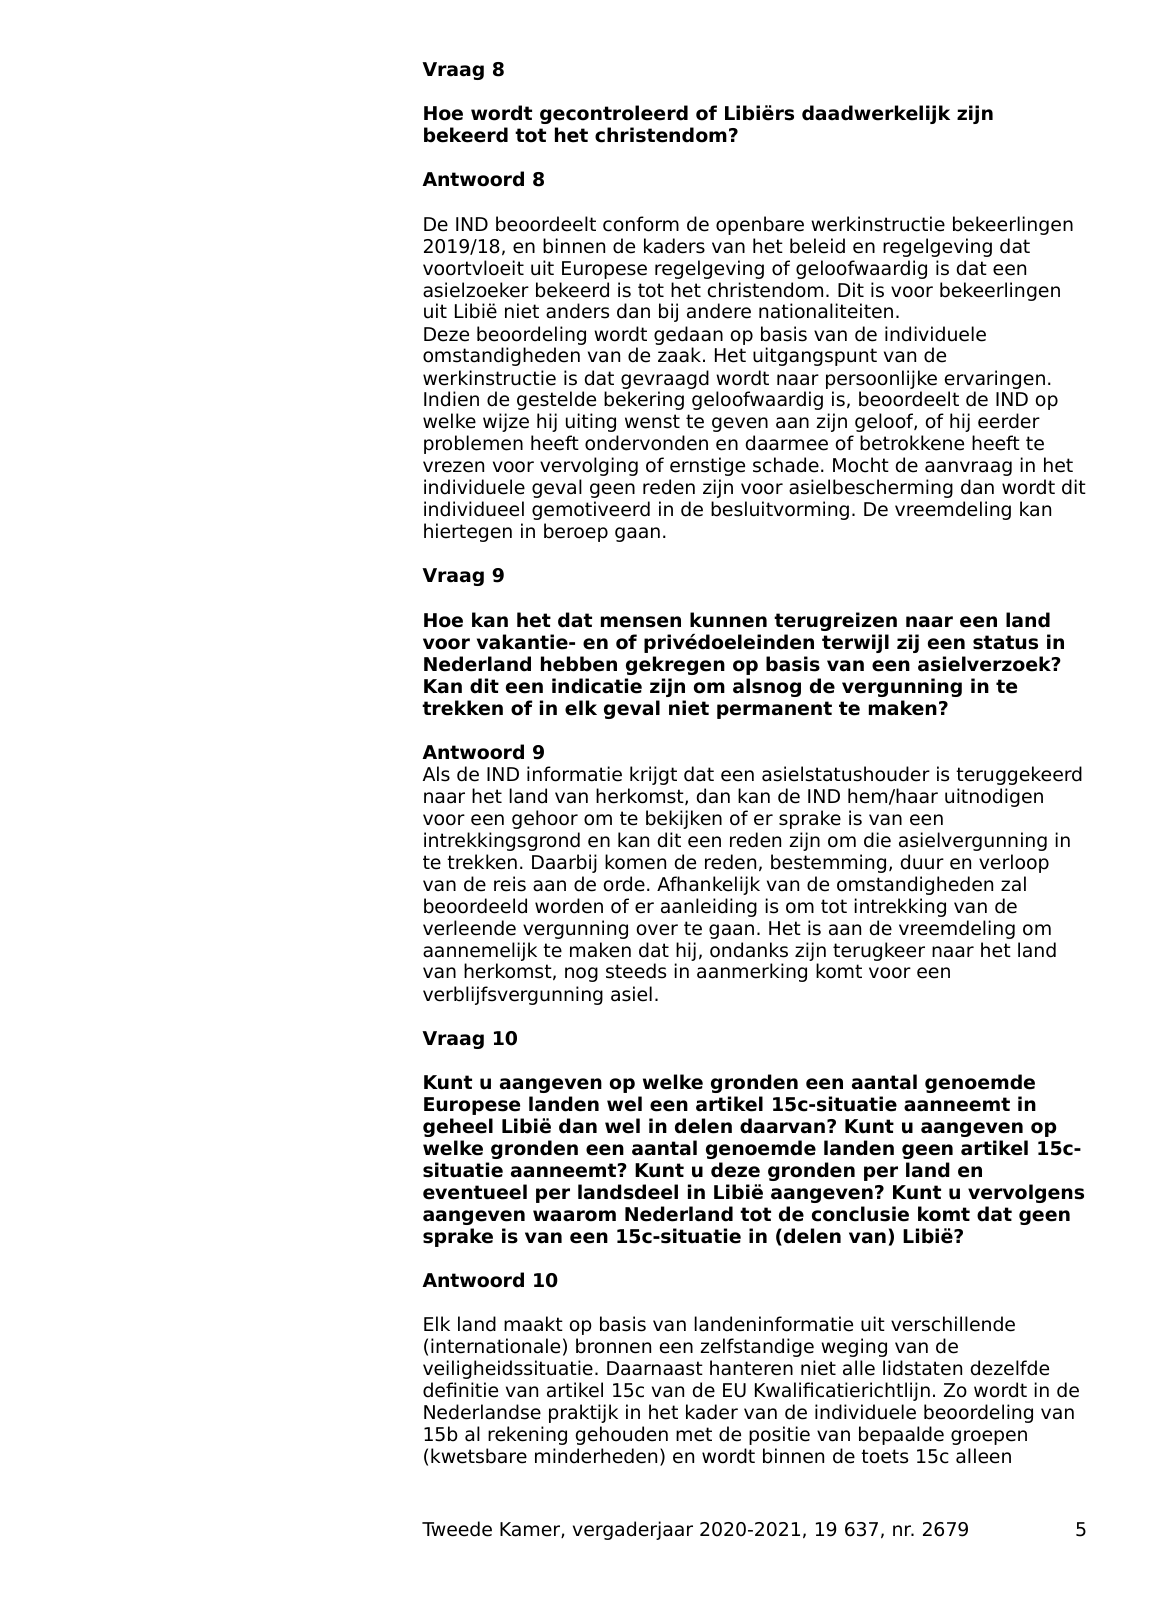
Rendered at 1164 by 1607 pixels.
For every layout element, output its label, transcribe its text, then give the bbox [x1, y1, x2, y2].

text Hoe wordt gecontroleerd of Libiërs daadwerkelijk zijn bekeerd tot het christendom? [422, 103, 1087, 147]
text Deze beoordeling wordt gedaan op basis van de individuele omstandigheden van de zaak. Het uitgangspunt van de werkinstructie is dat gevraagd wordt naar persoonlijke ervaringen. Indien de gestelde bekering geloofwaardig is, beoordeelt de IND op welke wijze hij uiting wenst te geven aan zijn geloof, of hij eerder problemen heeft ondervonden en daarmee of betrokkene heeft te vrezen voor vervolging of ernstige schade. Mocht de aanvraag in het individuele geval geen reden zijn voor asielbescherming dan wordt dit individueel gemotiveerd in de besluitvorming. De vreemdeling kan hiertegen in beroep gaan. [422, 323, 1087, 543]
text Als de IND informatie krijgt dat een asielstatushouder is teruggekeerd naar het land van herkomst, dan kan de IND hem/haar uitnodigen voor een gehoor om te bekijken of er sprake is van een intrekkingsgrond en kan dit een reden zijn om die asielvergunning in te trekken. Daarbij komen de reden, bestemming, duur en verloop van de reis aan de orde. Afhankelijk van de omstandigheden zal beoordeeld worden of er aanleiding is om tot intrekking van de verleende vergunning over te gaan. Het is aan de vreemdeling om aannemelijk te maken dat hij, ondanks zijn terugkeer naar het land van herkomst, nog steeds in aanmerking komt voor een verblijfsvergunning asiel. [422, 764, 1087, 1005]
subtitle Vraag 10 [422, 1028, 1087, 1049]
text Elk land maakt op basis van landeninformatie uit verschillende (internationale) bronnen een zelfstandige weging van de veiligheidssituatie. Daarnaast hanteren niet alle lidstaten dezelfde definitie van artikel 15c van de EU Kwalificatierichtlijn. Zo wordt in de Nederlandse praktijk in het kader van de individuele beoordeling van 15b al rekening gehouden met de positie van bepaalde groepen (kwetsbare minderheden) en wordt binnen de toets 15c alleen [422, 1314, 1087, 1468]
subtitle Antwoord 8 [422, 169, 1087, 191]
text Hoe kan het dat mensen kunnen terugreizen naar een land voor vakantie- en of privédoeleinden terwijl zij een status in Nederland hebben gekregen op basis van een asielverzoek? Kan dit een indicatie zijn om alsnog de vergunning in te trekken of in elk geval niet permanent te maken? [422, 609, 1087, 719]
subtitle Vraag 9 [422, 565, 1087, 587]
text Kunt u aangeven op welke gronden een aantal genoemde Europese landen wel een artikel 15c-situatie aanneemt in geheel Libië dan wel in delen daarvan? Kunt u aangeven op welke gronden een aantal genoemde landen geen artikel 15c-situatie aanneemt? Kunt u deze gronden per land en eventueel per landsdeel in Libië aangeven? Kunt u vervolgens aangeven waarom Nederland tot de conclusie komt dat geen sprake is van een 15c-situatie in (delen van) Libië? [422, 1072, 1087, 1248]
subtitle Antwoord 9 [422, 742, 1087, 764]
subtitle Vraag 8 [422, 59, 1087, 81]
text De IND beoordeelt conform de openbare werkinstructie bekeerlingen 2019/18, en binnen de kaders van het beleid en regelgeving dat voortvloeit uit Europese regelgeving of geloofwaardig is dat een asielzoeker bekeerd is tot het christendom. Dit is voor bekeerlingen uit Libië niet anders dan bij andere nationaliteiten. [422, 213, 1087, 323]
subtitle Antwoord 10 [422, 1270, 1087, 1292]
